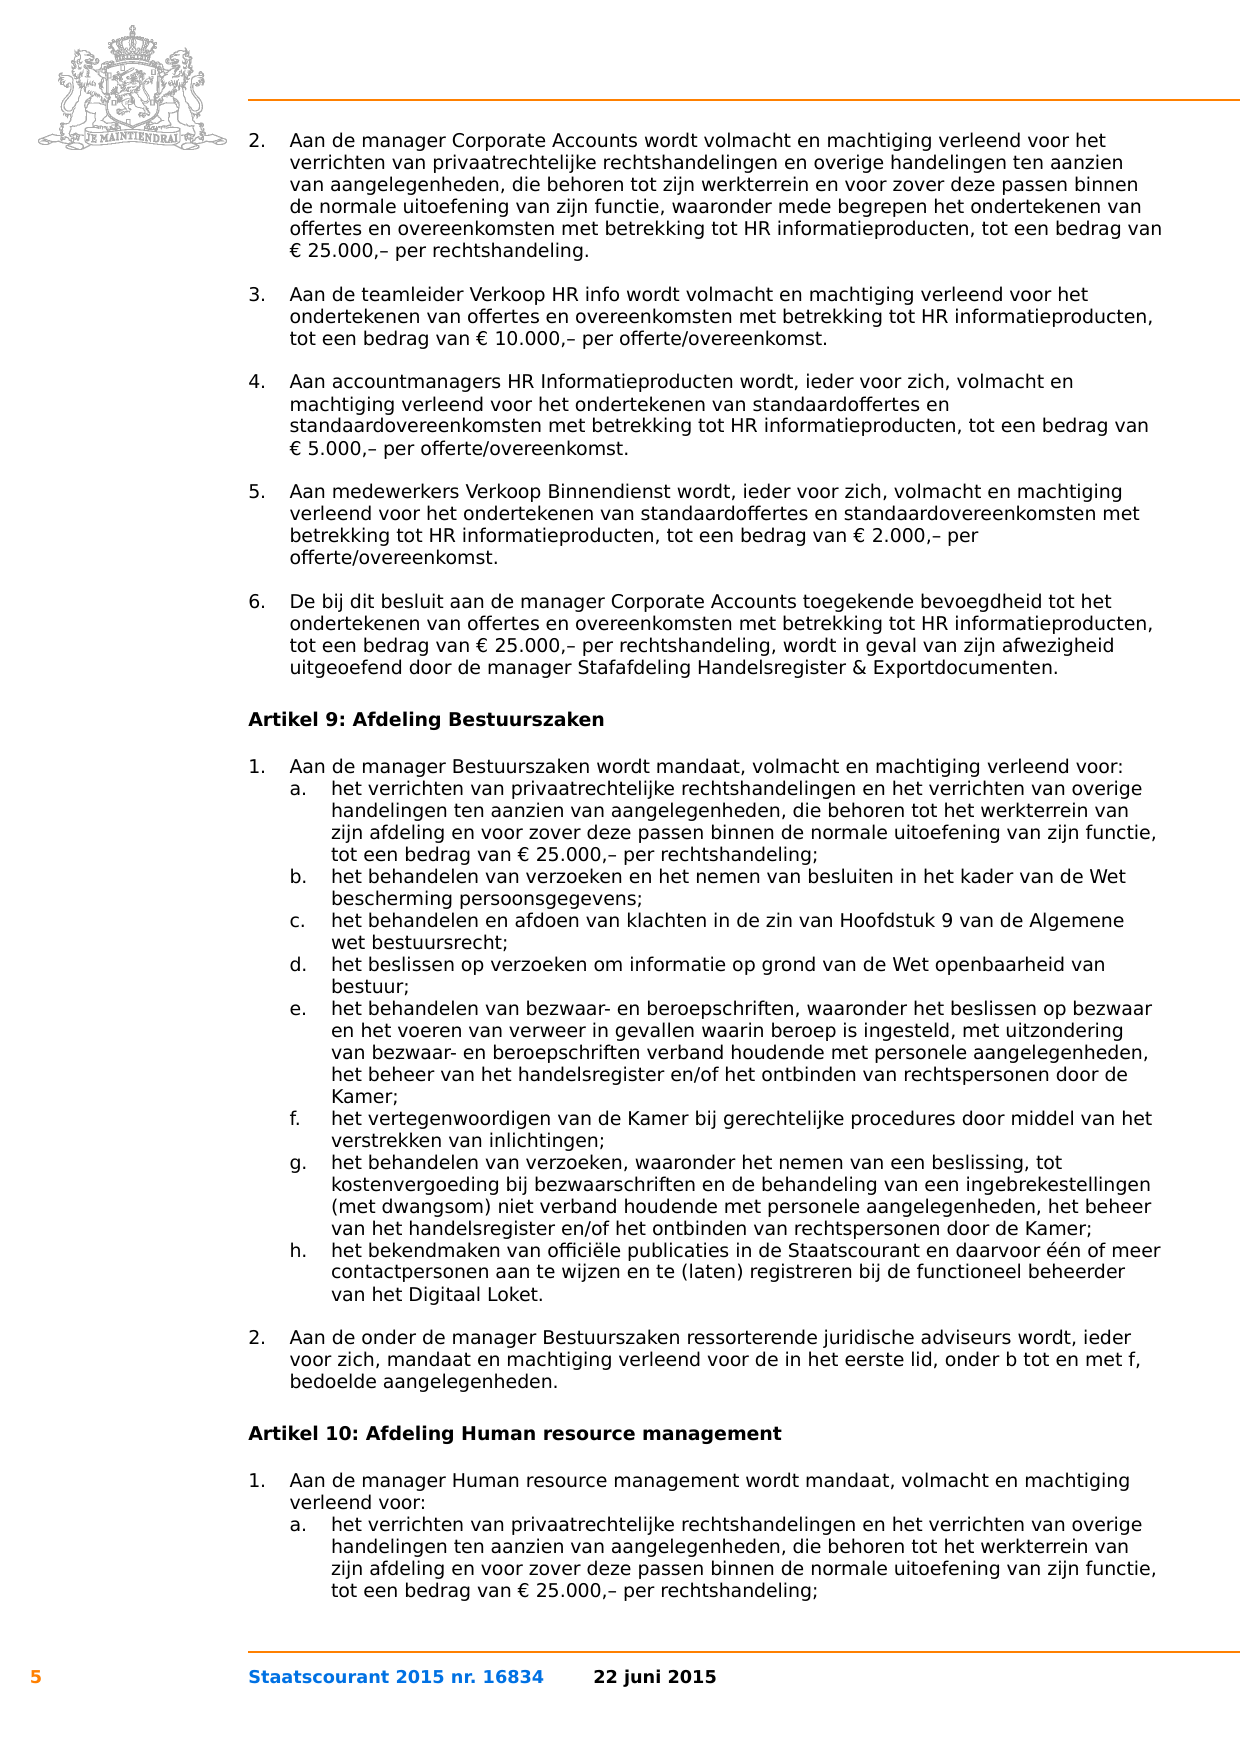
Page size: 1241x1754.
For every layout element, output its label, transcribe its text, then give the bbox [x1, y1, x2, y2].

text g. het behandelen van verzoeken, waaronder het nemen van een beslissing, tot kostenvergoeding bij bezwaarschriften en de behandeling van een ingebrekestellingen (met dwangsom) niet verband houdende met personele aangelegenheden, het beheer van het handelsregister en/of het ontbinden van rechtspersonen door de Kamer; [289, 1152, 1163, 1239]
text 1. Aan de manager Bestuurszaken wordt mandaat, volmacht en machtiging verleend voor: [248, 756, 1163, 778]
text f. het vertegenwoordigen van de Kamer bij gerechtelijke procedures door middel van het verstrekken van inlichtingen; [289, 1108, 1163, 1152]
text 3. Aan de teamleider Verkoop HR info wordt volmacht en machtiging verleend voor het ondertekenen van offertes en overeenkomsten met betrekking tot HR informatieproducten, tot een bedrag van € 10.000,– per offerte/overeenkomst. [248, 284, 1163, 349]
text a. het verrichten van privaatrechtelijke rechtshandelingen en het verrichten van overige handelingen ten aanzien van aangelegenheden, die behoren tot het werkterrein van zijn afdeling en voor zover deze passen binnen de normale uitoefening van zijn functie, tot een bedrag van € 25.000,– per rechtshandeling; [289, 1514, 1163, 1602]
picture [38, 25, 227, 150]
text b. het behandelen van verzoeken en het nemen van besluiten in het kader van de Wet bescherming persoonsgegevens; [289, 866, 1163, 910]
text c. het behandelen en afdoen van klachten in de zin van Hoofdstuk 9 van de Algemene wet bestuursrecht; [289, 910, 1163, 954]
text a. het verrichten van privaatrechtelijke rechtshandelingen en het verrichten van overige handelingen ten aanzien van aangelegenheden, die behoren tot het werkterrein van zijn afdeling en voor zover deze passen binnen de normale uitoefening van zijn functie, tot een bedrag van € 25.000,– per rechtshandeling; [289, 778, 1163, 866]
text d. het beslissen op verzoeken om informatie op grond van de Wet openbaarheid van bestuur; [289, 954, 1163, 998]
text 1. Aan de manager Human resource management wordt mandaat, volmacht en machtiging verleend voor: [248, 1470, 1163, 1514]
text 2. Aan de onder de manager Bestuurszaken ressorterende juridische adviseurs wordt, ieder voor zich, mandaat en machtiging verleend voor de in het eerste lid, onder b tot en met f, bedoelde aangelegenheden. [248, 1327, 1163, 1393]
text e. het behandelen van bezwaar- en beroepschriften, waaronder het beslissen op bezwaar en het voeren van verweer in gevallen waarin beroep is ingesteld, met uitzondering van bezwaar- en beroepschriften verband houdende met personele aangelegenheden, het beheer van het handelsregister en/of het ontbinden van rechtspersonen door de Kamer; [289, 998, 1163, 1108]
text 4. Aan accountmanagers HR Informatieproducten wordt, ieder voor zich, volmacht en machtiging verleend voor het ondertekenen van standaardoffertes en standaardovereenkomsten met betrekking tot HR informatieproducten, tot een bedrag van € 5.000,– per offerte/overeenkomst. [248, 371, 1163, 459]
text 5. Aan medewerkers Verkoop Binnendienst wordt, ieder voor zich, volmacht en machtiging verleend voor het ondertekenen van standaardoffertes en standaardovereenkomsten met betrekking tot HR informatieproducten, tot een bedrag van € 2.000,– per offerte/overeenkomst. [248, 481, 1163, 569]
subtitle Artikel 10: Afdeling Human resource management [248, 1423, 1163, 1445]
text 2. Aan de manager Corporate Accounts wordt volmacht en machtiging verleend voor het verrichten van privaatrechtelijke rechtshandelingen en overige handelingen ten aanzien van aangelegenheden, die behoren tot zijn werkterrein en voor zover deze passen binnen de normale uitoefening van zijn functie, waaronder mede begrepen het ondertekenen van offertes en overeenkomsten met betrekking tot HR informatieproducten, tot een bedrag van € 25.000,– per rechtshandeling. [248, 130, 1163, 262]
text h. het bekendmaken van officiële publicaties in de Staatscourant en daarvoor één of meer contactpersonen aan te wijzen en te (laten) registreren bij de functioneel beheerder van het Digitaal Loket. [289, 1239, 1163, 1305]
subtitle Artikel 9: Afdeling Bestuurszaken [248, 709, 1163, 731]
text 6. De bij dit besluit aan de manager Corporate Accounts toegekende bevoegdheid tot het ondertekenen van offertes en overeenkomsten met betrekking tot HR informatieproducten, tot een bedrag van € 25.000,– per rechtshandeling, wordt in geval van zijn afwezigheid uitgeoefend door de manager Stafafdeling Handelsregister & Exportdocumenten. [248, 591, 1163, 679]
